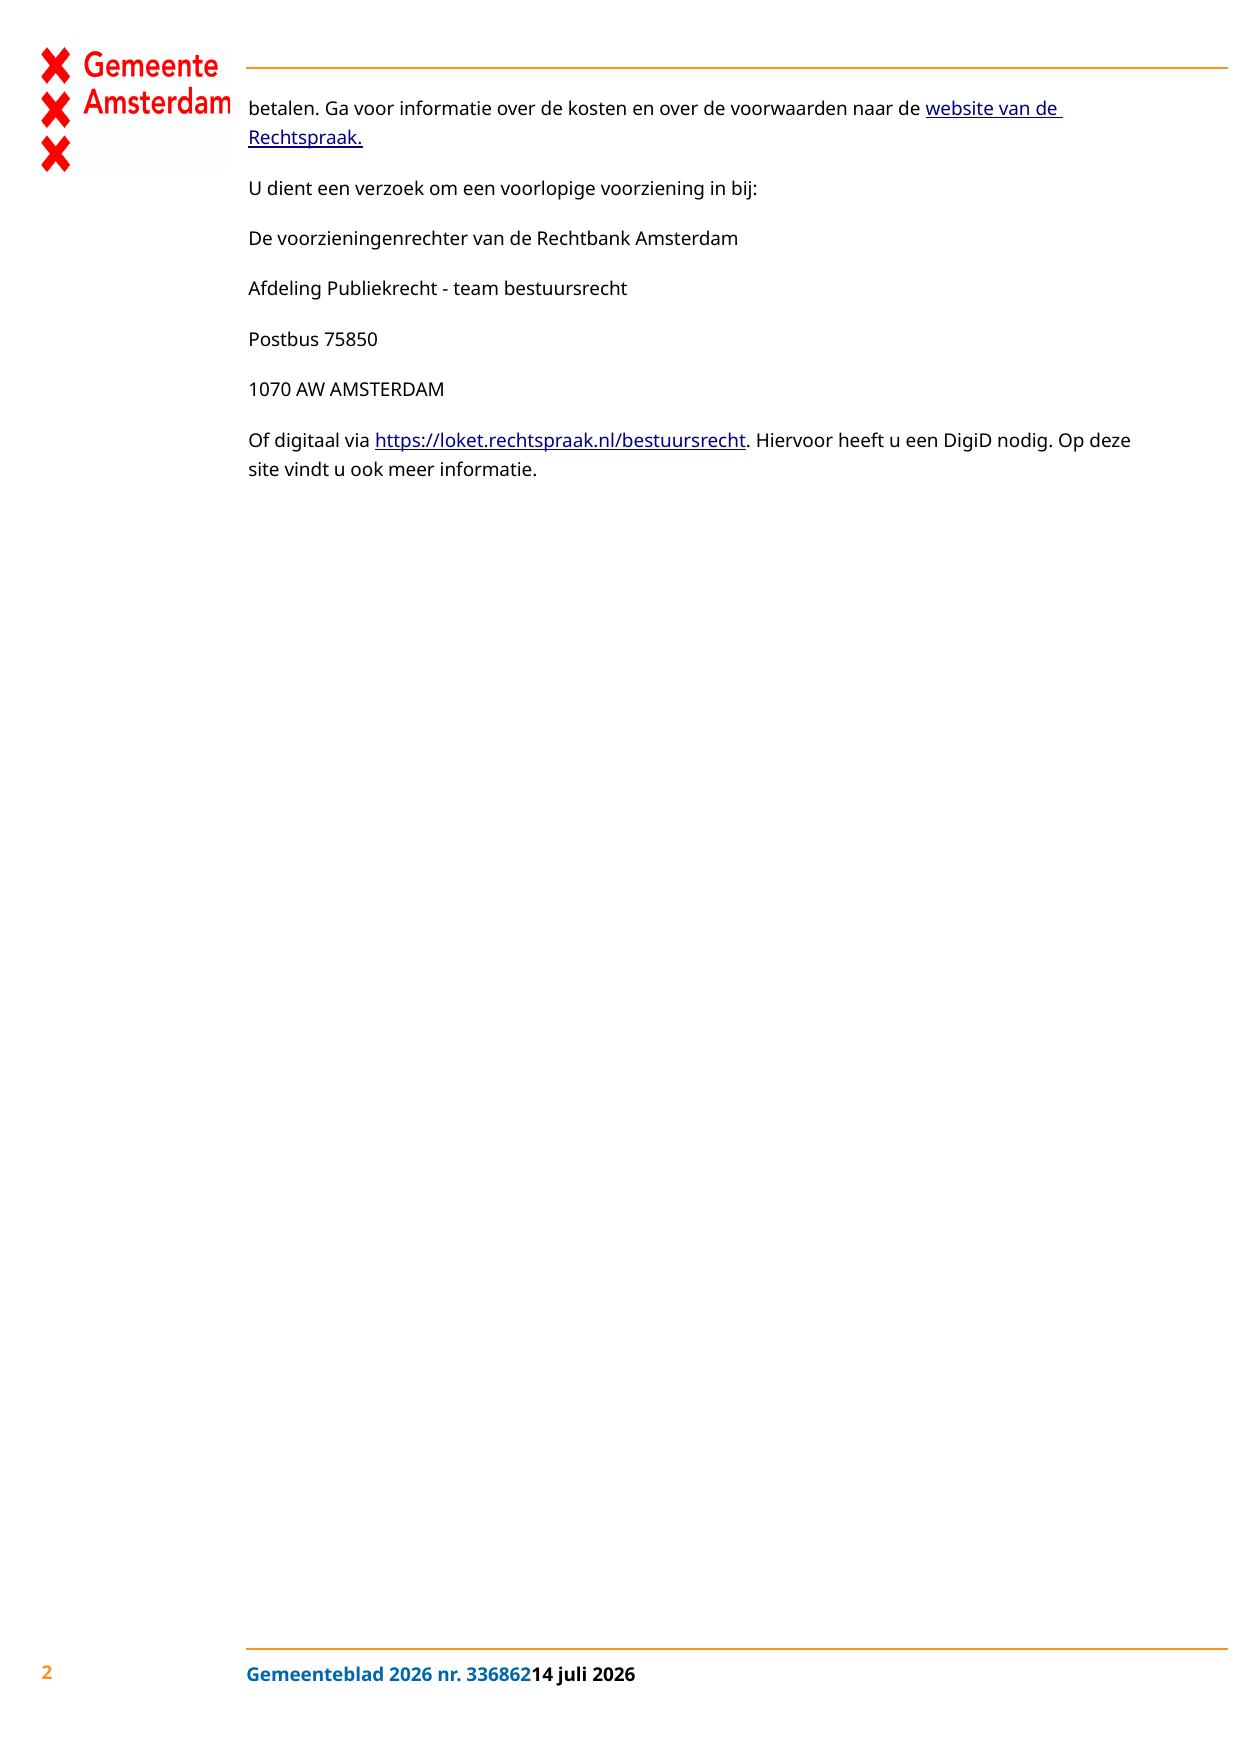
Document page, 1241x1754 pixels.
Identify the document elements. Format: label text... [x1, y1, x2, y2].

text Postbus 75850 [248, 326, 1152, 352]
text De voorzieningenrechter van de Rechtbank Amsterdam [248, 225, 1152, 251]
text betalen. Ga voor informatie over de kosten en over de voorwaarden naar de website van de Rechtspraak. [248, 95, 1152, 150]
text Of digitaal via https://loket.rechtspraak.nl/bestuursrecht. Hiervoor heeft u een DigiD nodig. Op deze site vindt u ook meer informatie. [248, 427, 1152, 482]
text U dient een verzoek om een voorlopige voorziening in bij: [248, 175, 1152, 201]
text Afdeling Publiekrecht - team bestuursrecht [248, 276, 1152, 301]
picture [41, 47, 231, 172]
text 1070 AW AMSTERDAM [248, 376, 1152, 402]
